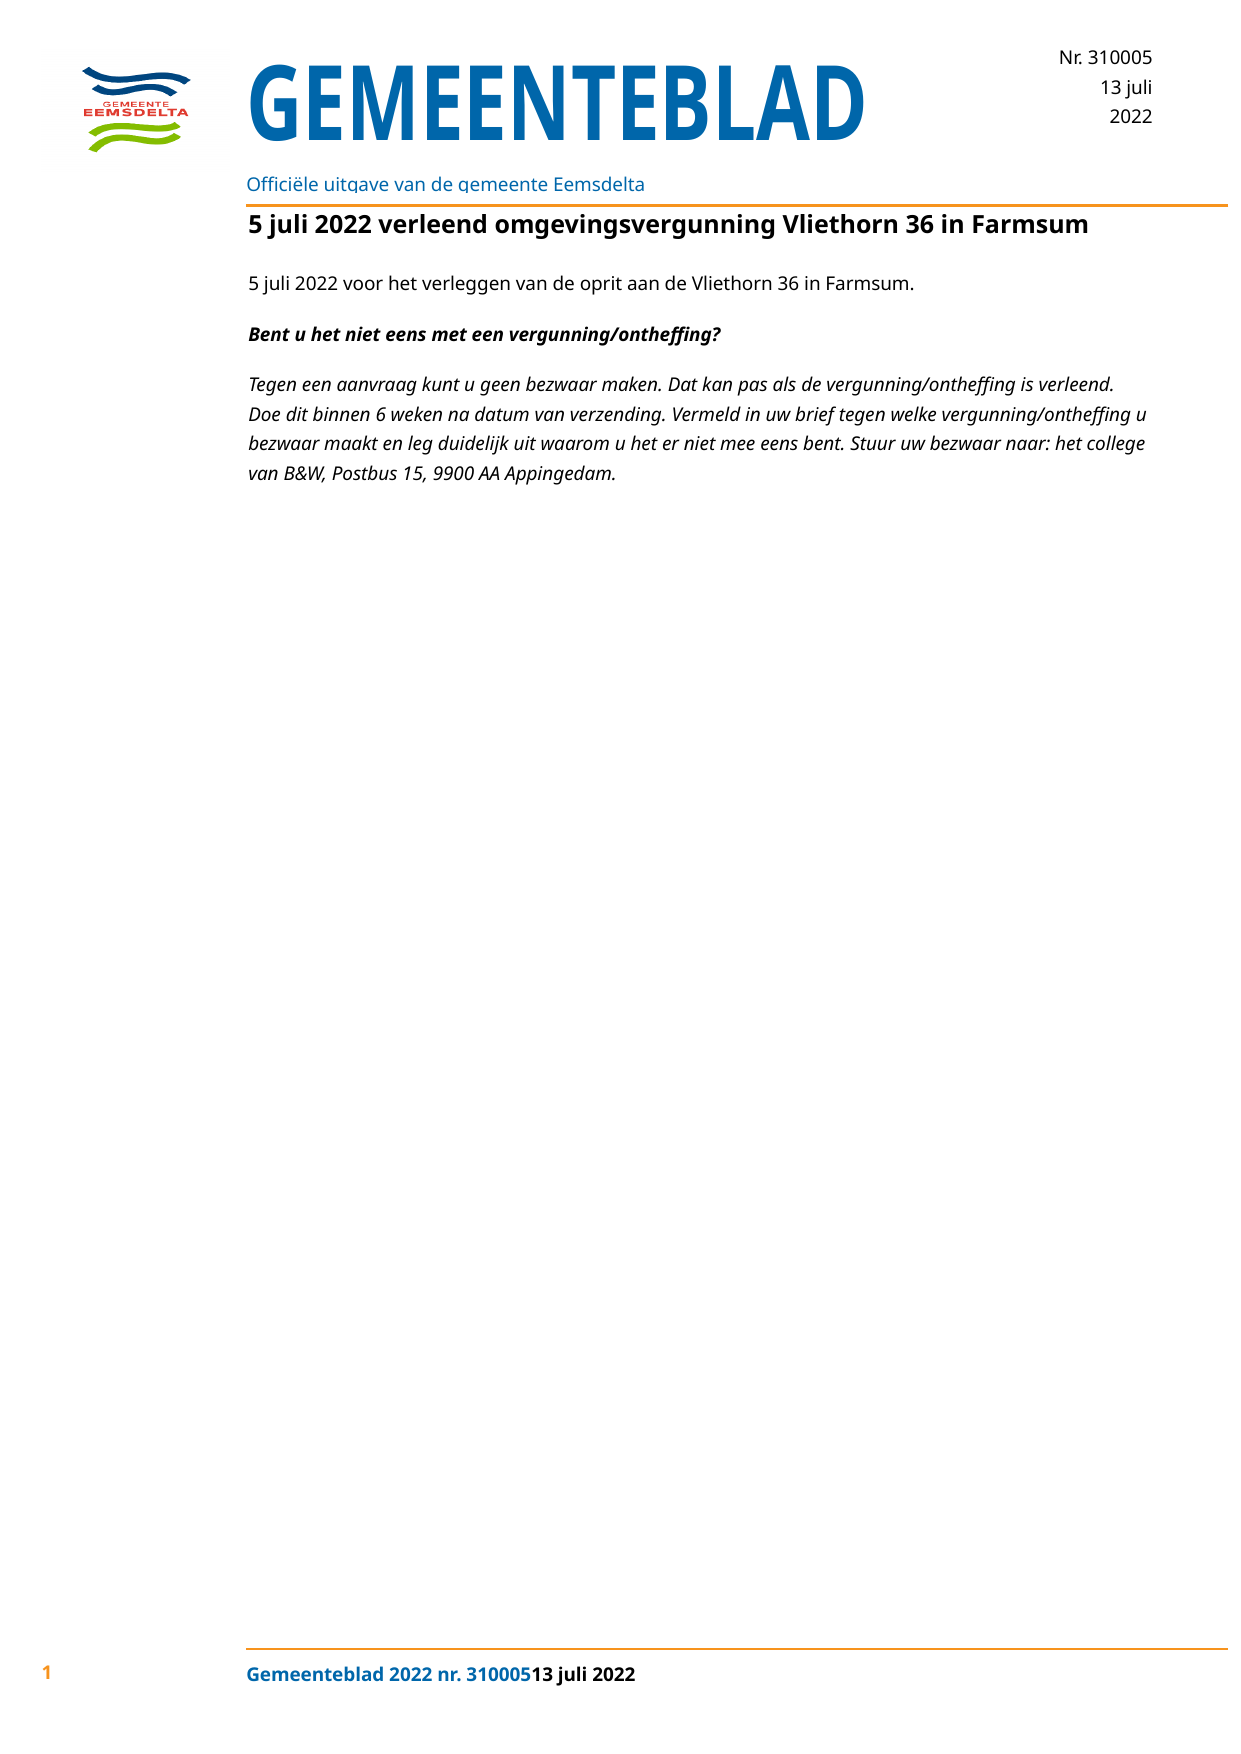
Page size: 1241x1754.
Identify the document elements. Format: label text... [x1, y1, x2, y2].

text 5 juli 2022 verleend omgevingsvergunning Vliethorn 36 in Farmsum [248, 207, 1152, 241]
text Tegen een aanvraag kunt u geen bezwaar maken. Dat kan pas als de vergunning/ontheffing is verleend. Doe dit binnen 6 weken na datum van verzending. Vermeld in uw brief tegen welke vergunning/ontheffing u bezwaar maakt en leg duidelijk uit waarom u het er niet mee eens bent. Stuur uw bezwaar naar: het college van B&W, Postbus 15, 9900 AA Appingedam. [248, 371, 1152, 486]
text Bent u het niet eens met een vergunning/ontheffing? [248, 321, 1152, 346]
text 5 juli 2022 voor het verleggen van de oprit aan de Vliethorn 36 in Farmsum. [248, 270, 1152, 296]
picture [41, 47, 231, 172]
